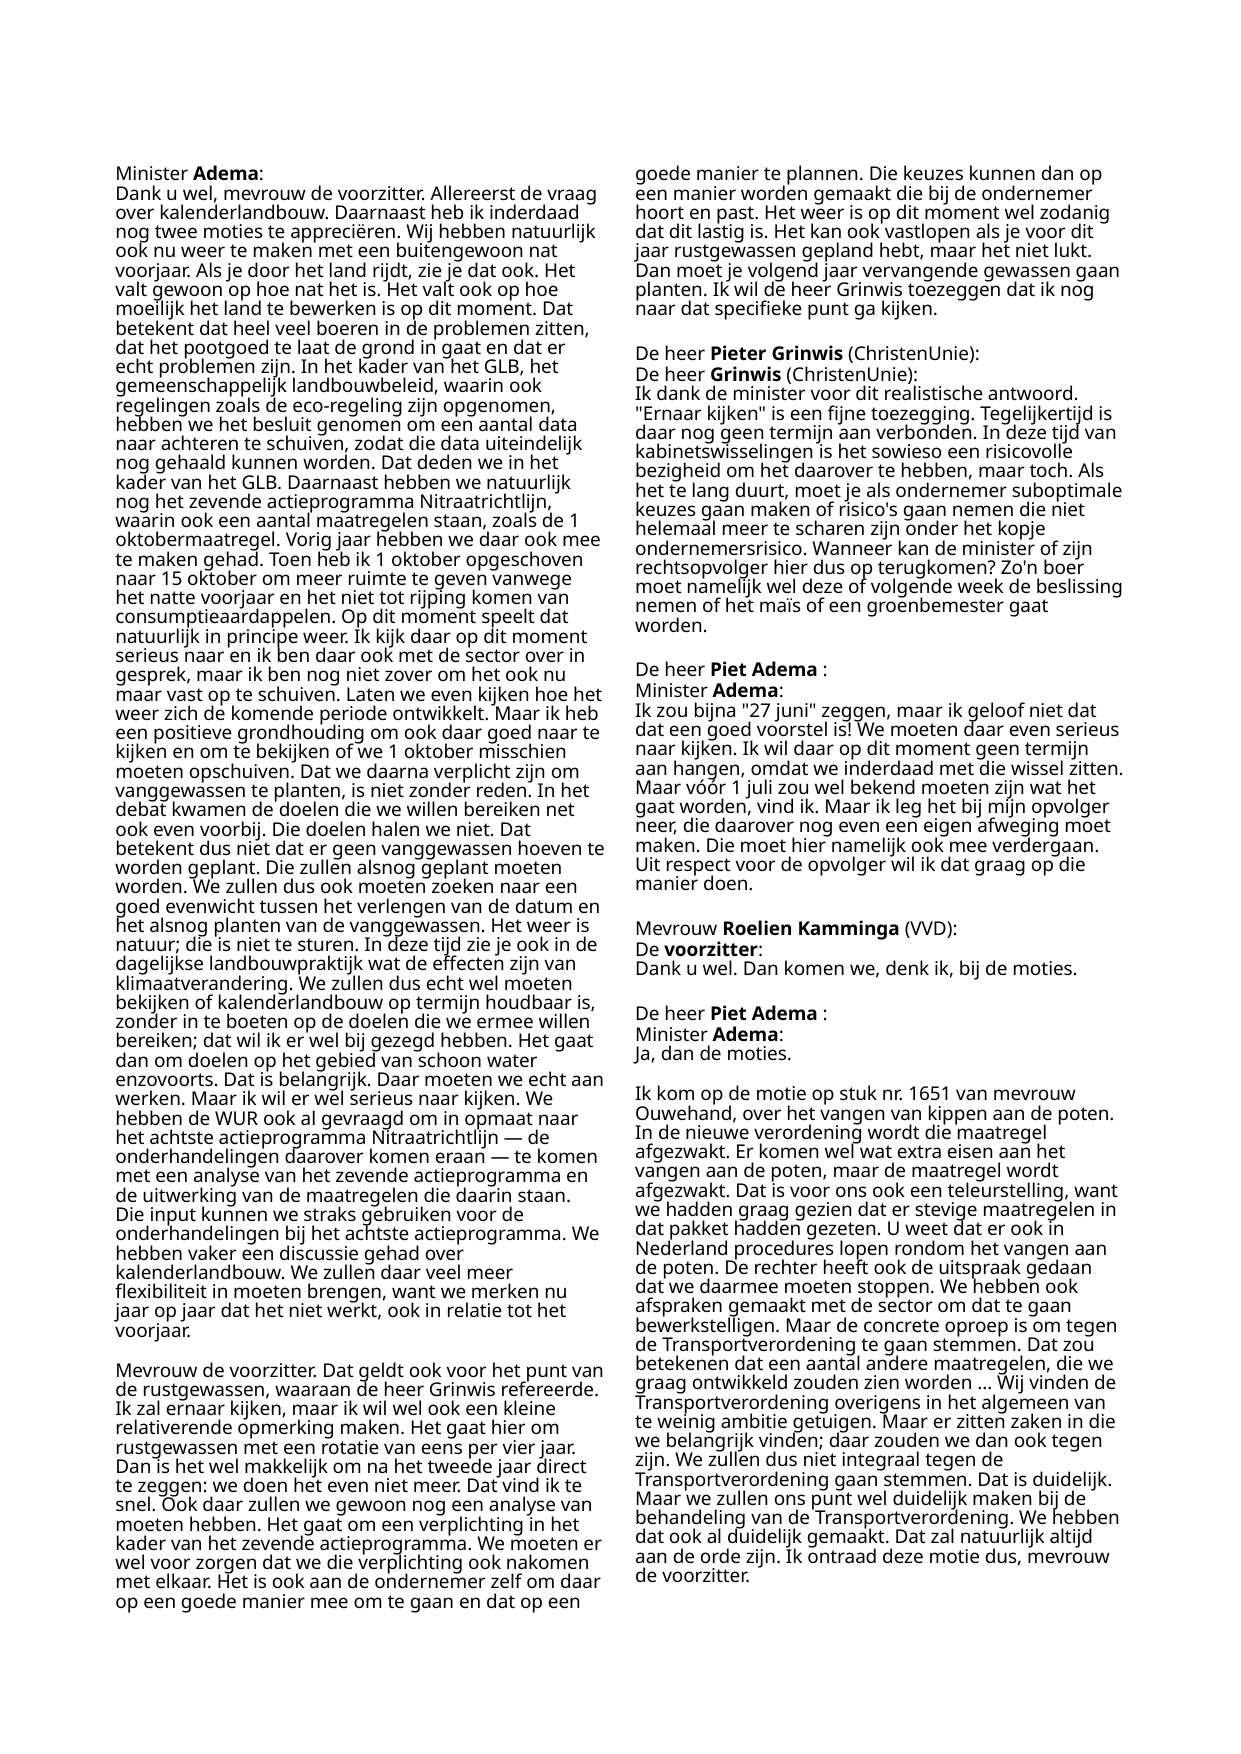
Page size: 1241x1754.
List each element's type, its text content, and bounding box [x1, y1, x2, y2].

text Mevrouw de voorzitter. Dat geldt ook voor het punt van de rustgewassen, waaraan de heer Grinwis refereerde. Ik zal ernaar kijken, maar ik wil wel ook een kleine relativerende opmerking maken. Het gaat hier om rustgewassen met een rotatie van eens per vier jaar. Dan is het wel makkelijk om na het tweede jaar direct te zeggen: we doen het even niet meer. Dat vind ik te snel. Ook daar zullen we gewoon nog een analyse van moeten hebben. Het gaat om een verplichting in het kader van het zevende actieprogramma. We moeten er wel voor zorgen dat we die verplichting ook nakomen met elkaar. Het is ook aan de ondernemer zelf om daar op een goede manier mee om te gaan en dat op een [115, 1362, 605, 1612]
text De heer Pieter Grinwis (ChristenUnie): [635, 340, 1125, 366]
text Ja, dan de moties. [635, 1045, 1125, 1064]
text Dank u wel. Dan komen we, denk ik, bij de moties. [635, 960, 1125, 979]
text goede manier te plannen. Die keuzes kunnen dan op een manier worden gemaakt die bij de ondernemer hoort en past. Het weer is op dit moment wel zodanig dat dit lastig is. Het kan ook vastlopen als je voor dit jaar rustgewassen gepland hebt, maar het niet lukt. Dan moet je volgend jaar vervangende gewassen gaan planten. Ik wil de heer Grinwis toezeggen dat ik nog naar dat specifieke punt ga kijken. [635, 165, 1125, 319]
text De heer Grinwis (ChristenUnie): [635, 366, 1125, 385]
text Ik dank de minister voor dit realistische antwoord. "Ernaar kijken" is een fijne toezegging. Tegelijkertijd is daar nog geen termijn aan verbonden. In deze tijd van kabinetswisselingen is het sowieso een risicovolle bezigheid om het daarover te hebben, maar toch. Als het te lang duurt, moet je als ondernemer suboptimale keuzes gaan maken of risico's gaan nemen die niet helemaal meer te scharen zijn onder het kopje ondernemersrisico. Wanneer kan de minister of zijn rechtsopvolger hier dus op terugkomen? Zo'n boer moet namelijk wel deze of volgende week de beslissing nemen of het maïs of een groenbemester gaat worden. [635, 385, 1125, 636]
text Minister Adema: [635, 1026, 1125, 1045]
text De heer Piet Adema : [635, 1000, 1125, 1026]
text De heer Piet Adema : [635, 657, 1125, 682]
text De voorzitter: [635, 941, 1125, 960]
text Ik zou bijna "27 juni" zeggen, maar ik geloof niet dat dat een goed voorstel is! We moeten daar even serieus naar kijken. Ik wil daar op dit moment geen termijn aan hangen, omdat we inderdaad met die wissel zitten. Maar vóór 1 juli zou wel bekend moeten zijn wat het gaat worden, vind ik. Maar ik leg het bij mijn opvolger neer, die daarover nog even een eigen afweging moet maken. Die moet hier namelijk ook mee verdergaan. Uit respect voor de opvolger wil ik dat graag op die manier doen. [635, 702, 1125, 894]
text Minister Adema: [115, 165, 605, 184]
text Ik kom op de motie op stuk nr. 1651 van mevrouw Ouwehand, over het vangen van kippen aan de poten. In de nieuwe verordening wordt die maatregel afgezwakt. Er komen wel wat extra eisen aan het vangen aan de poten, maar de maatregel wordt afgezwakt. Dat is voor ons ook een teleurstelling, want we hadden graag gezien dat er stevige maatregelen in dat pakket hadden gezeten. U weet dat er ook in Nederland procedures lopen rondom het vangen aan de poten. De rechter heeft ook de uitspraak gedaan dat we daarmee moeten stoppen. We hebben ook afspraken gemaakt met de sector om dat te gaan bewerkstelligen. Maar de concrete oproep is om tegen de Transportverordening te gaan stemmen. Dat zou betekenen dat een aantal andere maatregelen, die we graag ontwikkeld zouden zien worden … Wij vinden de Transportverordening overigens in het algemeen van te weinig ambitie getuigen. Maar er zitten zaken in die we belangrijk vinden; daar zouden we dan ook tegen zijn. We zullen dus niet integraal tegen de Transportverordening gaan stemmen. Dat is duidelijk. Maar we zullen ons punt wel duidelijk maken bij de behandeling van de Transportverordening. We hebben dat ook al duidelijk gemaakt. Dat zal natuurlijk altijd aan de orde zijn. Ik ontraad deze motie dus, mevrouw de voorzitter. [635, 1085, 1125, 1586]
text Mevrouw Roelien Kamminga (VVD): [635, 915, 1125, 941]
text Minister Adema: [635, 682, 1125, 702]
text Dank u wel, mevrouw de voorzitter. Allereerst de vraag over kalenderlandbouw. Daarnaast heb ik inderdaad nog twee moties te appreciëren. Wij hebben natuurlijk ook nu weer te maken met een buitengewoon nat voorjaar. Als je door het land rijdt, zie je dat ook. Het valt gewoon op hoe nat het is. Het valt ook op hoe moeilijk het land te bewerken is op dit moment. Dat betekent dat heel veel boeren in de problemen zitten, dat het pootgoed te laat de grond in gaat en dat er echt problemen zijn. In het kader van het GLB, het gemeenschappelijk landbouwbeleid, waarin ook regelingen zoals de eco-regeling zijn opgenomen, hebben we het besluit genomen om een aantal data naar achteren te schuiven, zodat die data uiteindelijk nog gehaald kunnen worden. Dat deden we in het kader van het GLB. Daarnaast hebben we natuurlijk nog het zevende actieprogramma Nitraatrichtlijn, waarin ook een aantal maatregelen staan, zoals de 1 oktobermaatregel. Vorig jaar hebben we daar ook mee te maken gehad. Toen heb ik 1 oktober opgeschoven naar 15 oktober om meer ruimte te geven vanwege het natte voorjaar en het niet tot rijping komen van consumptieaardappelen. Op dit moment speelt dat natuurlijk in principe weer. Ik kijk daar op dit moment serieus naar en ik ben daar ook met de sector over in gesprek, maar ik ben nog niet zover om het ook nu maar vast op te schuiven. Laten we even kijken hoe het weer zich de komende periode ontwikkelt. Maar ik heb een positieve grondhouding om ook daar goed naar te kijken en om te bekijken of we 1 oktober misschien moeten opschuiven. Dat we daarna verplicht zijn om vanggewassen te planten, is niet zonder reden. In het debat kwamen de doelen die we willen bereiken net ook even voorbij. Die doelen halen we niet. Dat betekent dus niet dat er geen vanggewassen hoeven te worden geplant. Die zullen alsnog geplant moeten worden. We zullen dus ook moeten zoeken naar een goed evenwicht tussen het verlengen van de datum en het alsnog planten van de vanggewassen. Het weer is natuur; die is niet te sturen. In deze tijd zie je ook in de dagelijkse landbouwpraktijk wat de effecten zijn van klimaatverandering. We zullen dus echt wel moeten bekijken of kalenderlandbouw op termijn houdbaar is, zonder in te boeten op de doelen die we ermee willen bereiken; dat wil ik er wel bij gezegd hebben. Het gaat dan om doelen op het gebied van schoon water enzovoorts. Dat is belangrijk. Daar moeten we echt aan werken. Maar ik wil er wel serieus naar kijken. We hebben de WUR ook al gevraagd om in opmaat naar het achtste actieprogramma Nitraatrichtlijn — de onderhandelingen daarover komen eraan — te komen met een analyse van het zevende actieprogramma en de uitwerking van de maatregelen die daarin staan. Die input kunnen we straks gebruiken voor de onderhandelingen bij het achtste actieprogramma. We hebben vaker een discussie gehad over kalenderlandbouw. We zullen daar veel meer flexibiliteit in moeten brengen, want we merken nu jaar op jaar dat het niet werkt, ook in relatie tot het voorjaar. [115, 184, 605, 1341]
